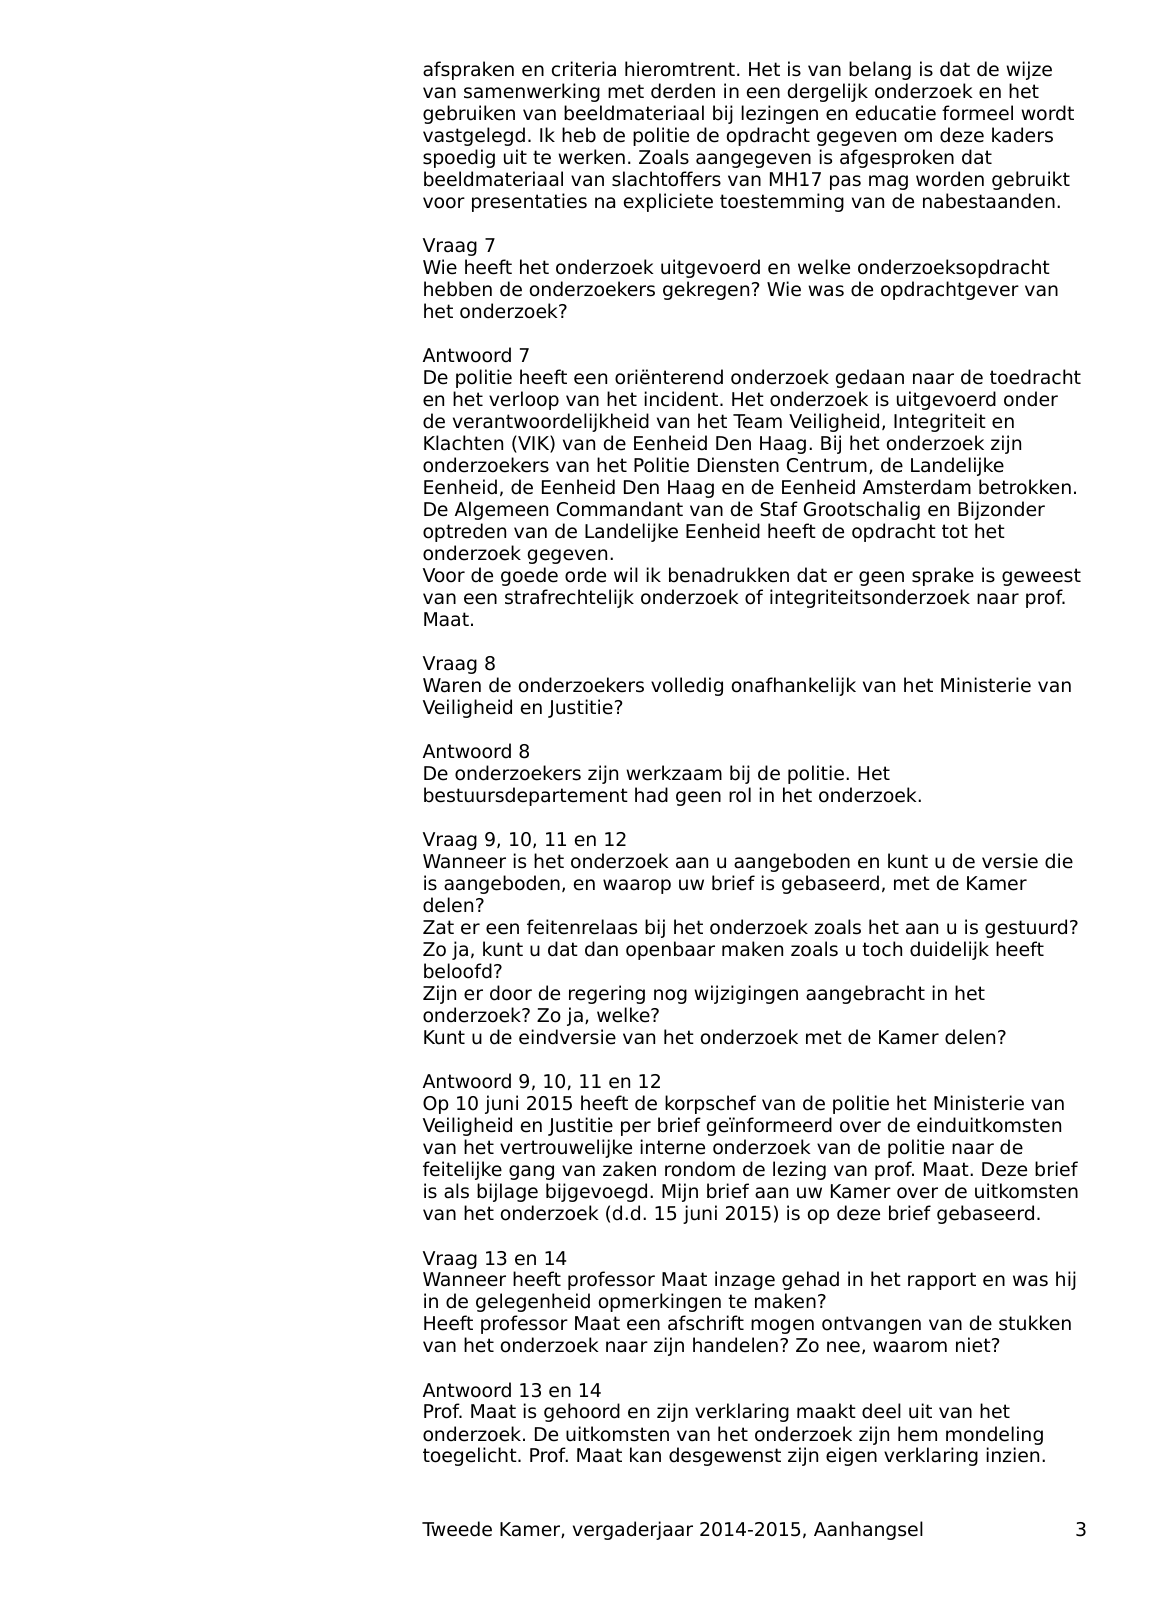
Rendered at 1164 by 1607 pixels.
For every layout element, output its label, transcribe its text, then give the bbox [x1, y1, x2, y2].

text Vraag 13 en 14 [422, 1247, 1087, 1269]
text Antwoord 9, 10, 11 en 12 [422, 1071, 1087, 1093]
text Wanneer heeft professor Maat inzage gehad in het rapport en was hij in de gelegenheid opmerkingen te maken? [422, 1269, 1087, 1313]
text Antwoord 13 en 14 [422, 1379, 1087, 1401]
text Vraag 7 [422, 235, 1087, 257]
text afspraken en criteria hieromtrent. Het is van belang is dat de wijze van samenwerking met derden in een dergelijk onderzoek en het gebruiken van beeldmateriaal bij lezingen en educatie formeel wordt vastgelegd. Ik heb de politie de opdracht gegeven om deze kaders spoedig uit te werken. Zoals aangegeven is afgesproken dat beeldmateriaal van slachtoffers van MH17 pas mag worden gebruikt voor presentaties na expliciete toestemming van de nabestaanden. [422, 59, 1087, 213]
text De politie heeft een oriënterend onderzoek gedaan naar de toedracht en het verloop van het incident. Het onderzoek is uitgevoerd onder de verantwoordelijkheid van het Team Veiligheid, Integriteit en Klachten (VIK) van de Eenheid Den Haag. Bij het onderzoek zijn onderzoekers van het Politie Diensten Centrum, de Landelijke Eenheid, de Eenheid Den Haag en de Eenheid Amsterdam betrokken. De Algemeen Commandant van de Staf Grootschalig en Bijzonder optreden van de Landelijke Eenheid heeft de opdracht tot het onderzoek gegeven. [422, 367, 1087, 565]
text Antwoord 8 [422, 741, 1087, 763]
text De onderzoekers zijn werkzaam bij de politie. Het bestuursdepartement had geen rol in het onderzoek. [422, 763, 1087, 807]
text Wanneer is het onderzoek aan u aangeboden en kunt u de versie die is aangeboden, en waarop uw brief is gebaseerd, met de Kamer delen? [422, 851, 1087, 917]
text Vraag 8 [422, 653, 1087, 675]
text Kunt u de eindversie van het onderzoek met de Kamer delen? [422, 1027, 1087, 1049]
text Heeft professor Maat een afschrift mogen ontvangen van de stukken van het onderzoek naar zijn handelen? Zo nee, waarom niet? [422, 1313, 1087, 1357]
text Zat er een feitenrelaas bij het onderzoek zoals het aan u is gestuurd? Zo ja, kunt u dat dan openbaar maken zoals u toch duidelijk heeft beloofd? [422, 917, 1087, 983]
text Prof. Maat is gehoord en zijn verklaring maakt deel uit van het onderzoek. De uitkomsten van het onderzoek zijn hem mondeling toegelicht. Prof. Maat kan desgewenst zijn eigen verklaring inzien. [422, 1401, 1087, 1467]
text Op 10 juni 2015 heeft de korpschef van de politie het Ministerie van Veiligheid en Justitie per brief geïnformeerd over de einduitkomsten van het vertrouwelijke interne onderzoek van de politie naar de feitelijke gang van zaken rondom de lezing van prof. Maat. Deze brief is als bijlage bijgevoegd. Mijn brief aan uw Kamer over de uitkomsten van het onderzoek (d.d. 15 juni 2015) is op deze brief gebaseerd. [422, 1093, 1087, 1225]
text Waren de onderzoekers volledig onafhankelijk van het Ministerie van Veiligheid en Justitie? [422, 675, 1087, 719]
text Zijn er door de regering nog wijzigingen aangebracht in het onderzoek? Zo ja, welke? [422, 983, 1087, 1027]
text Antwoord 7 [422, 345, 1087, 367]
text Voor de goede orde wil ik benadrukken dat er geen sprake is geweest van een strafrechtelijk onderzoek of integriteitsonderzoek naar prof. Maat. [422, 565, 1087, 631]
text Wie heeft het onderzoek uitgevoerd en welke onderzoeksopdracht hebben de onderzoekers gekregen? Wie was de opdrachtgever van het onderzoek? [422, 257, 1087, 323]
text Vraag 9, 10, 11 en 12 [422, 829, 1087, 851]
